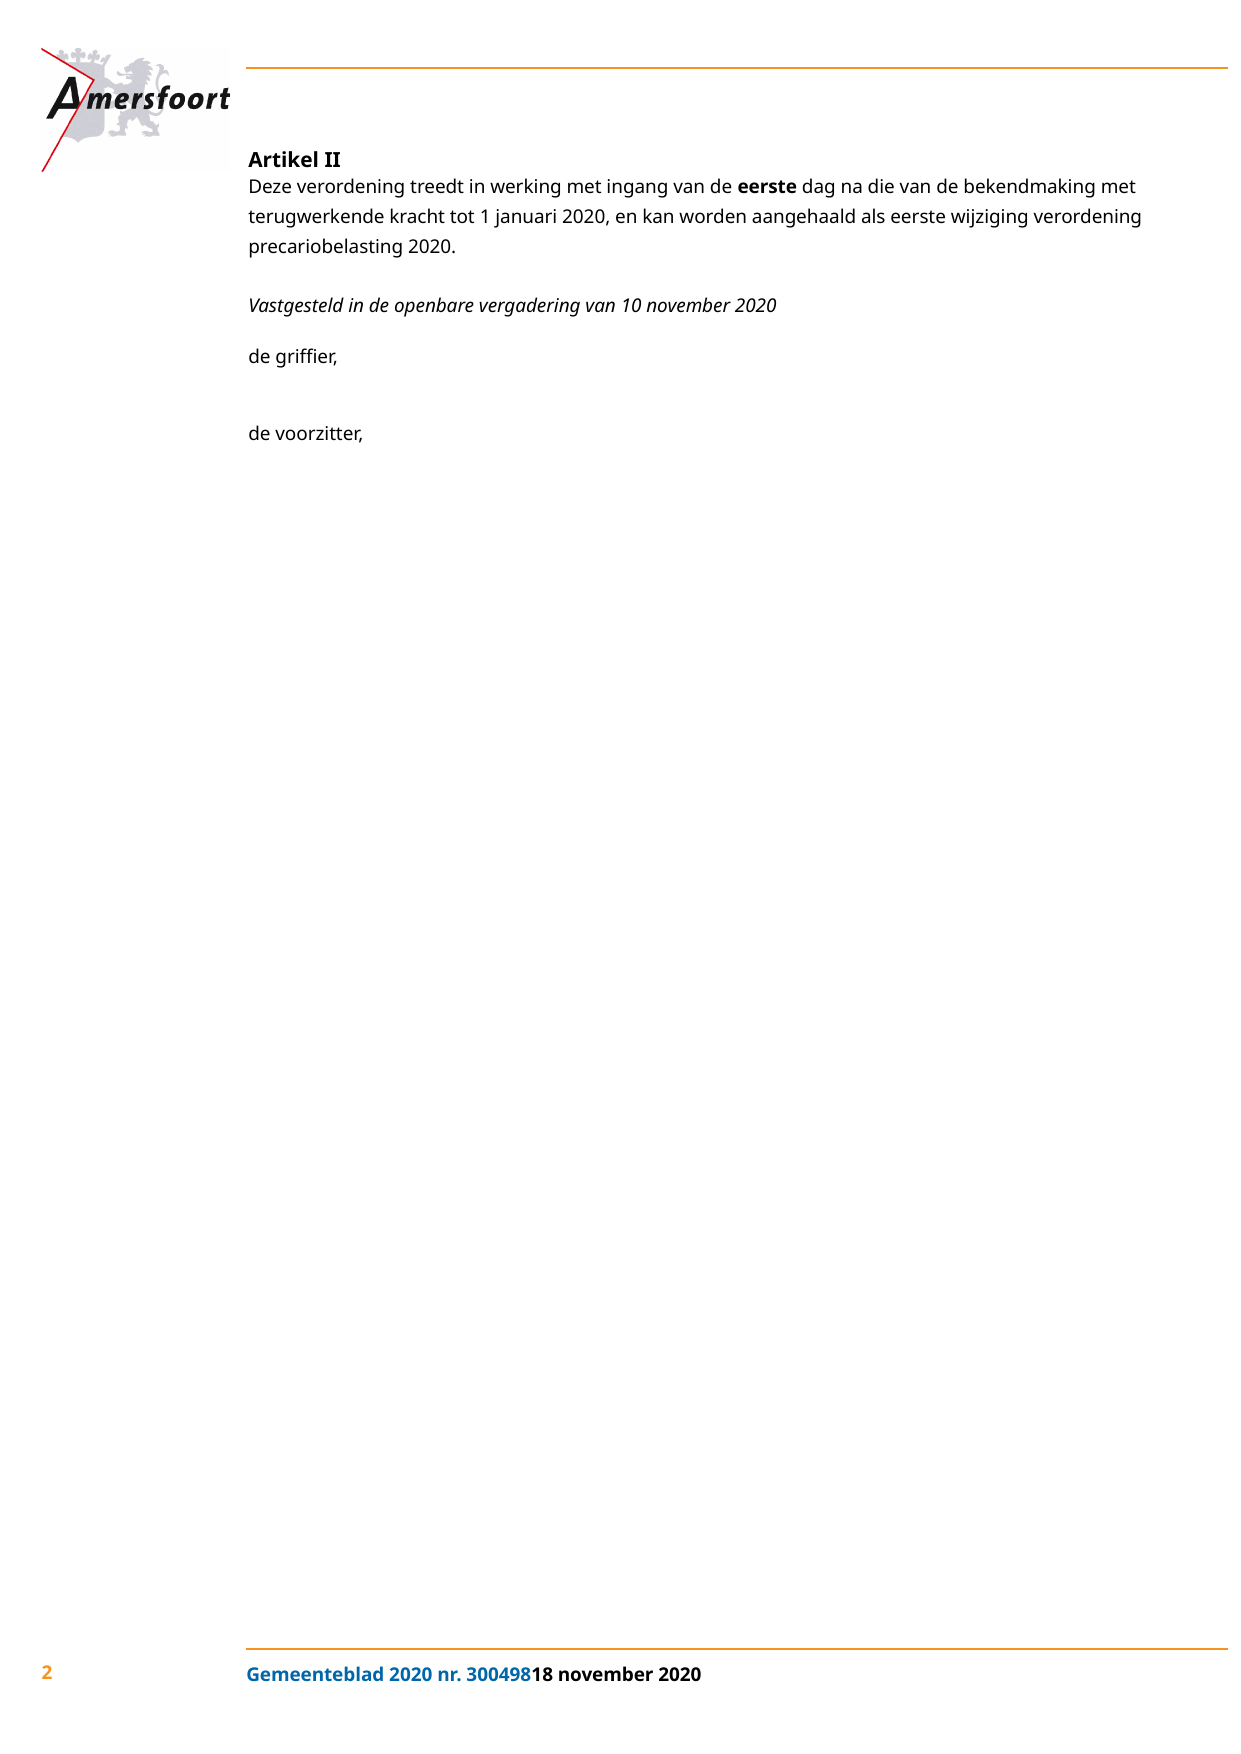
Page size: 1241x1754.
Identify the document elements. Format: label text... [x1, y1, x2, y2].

picture [41, 47, 231, 172]
text Vastgesteld in de openbare vergadering van 10 november 2020 [248, 292, 1152, 318]
text Deze verordening treedt in werking met ingang van de eerste dag na die van de bekendmaking met terugwerkende kracht tot 1 januari 2020, en kan worden aangehaald als eerste wijziging verordening precariobelasting 2020. [248, 174, 1152, 258]
text Artikel II [248, 145, 1152, 174]
text de voorzitter, [248, 421, 1152, 446]
text de griffier, [248, 343, 1152, 369]
